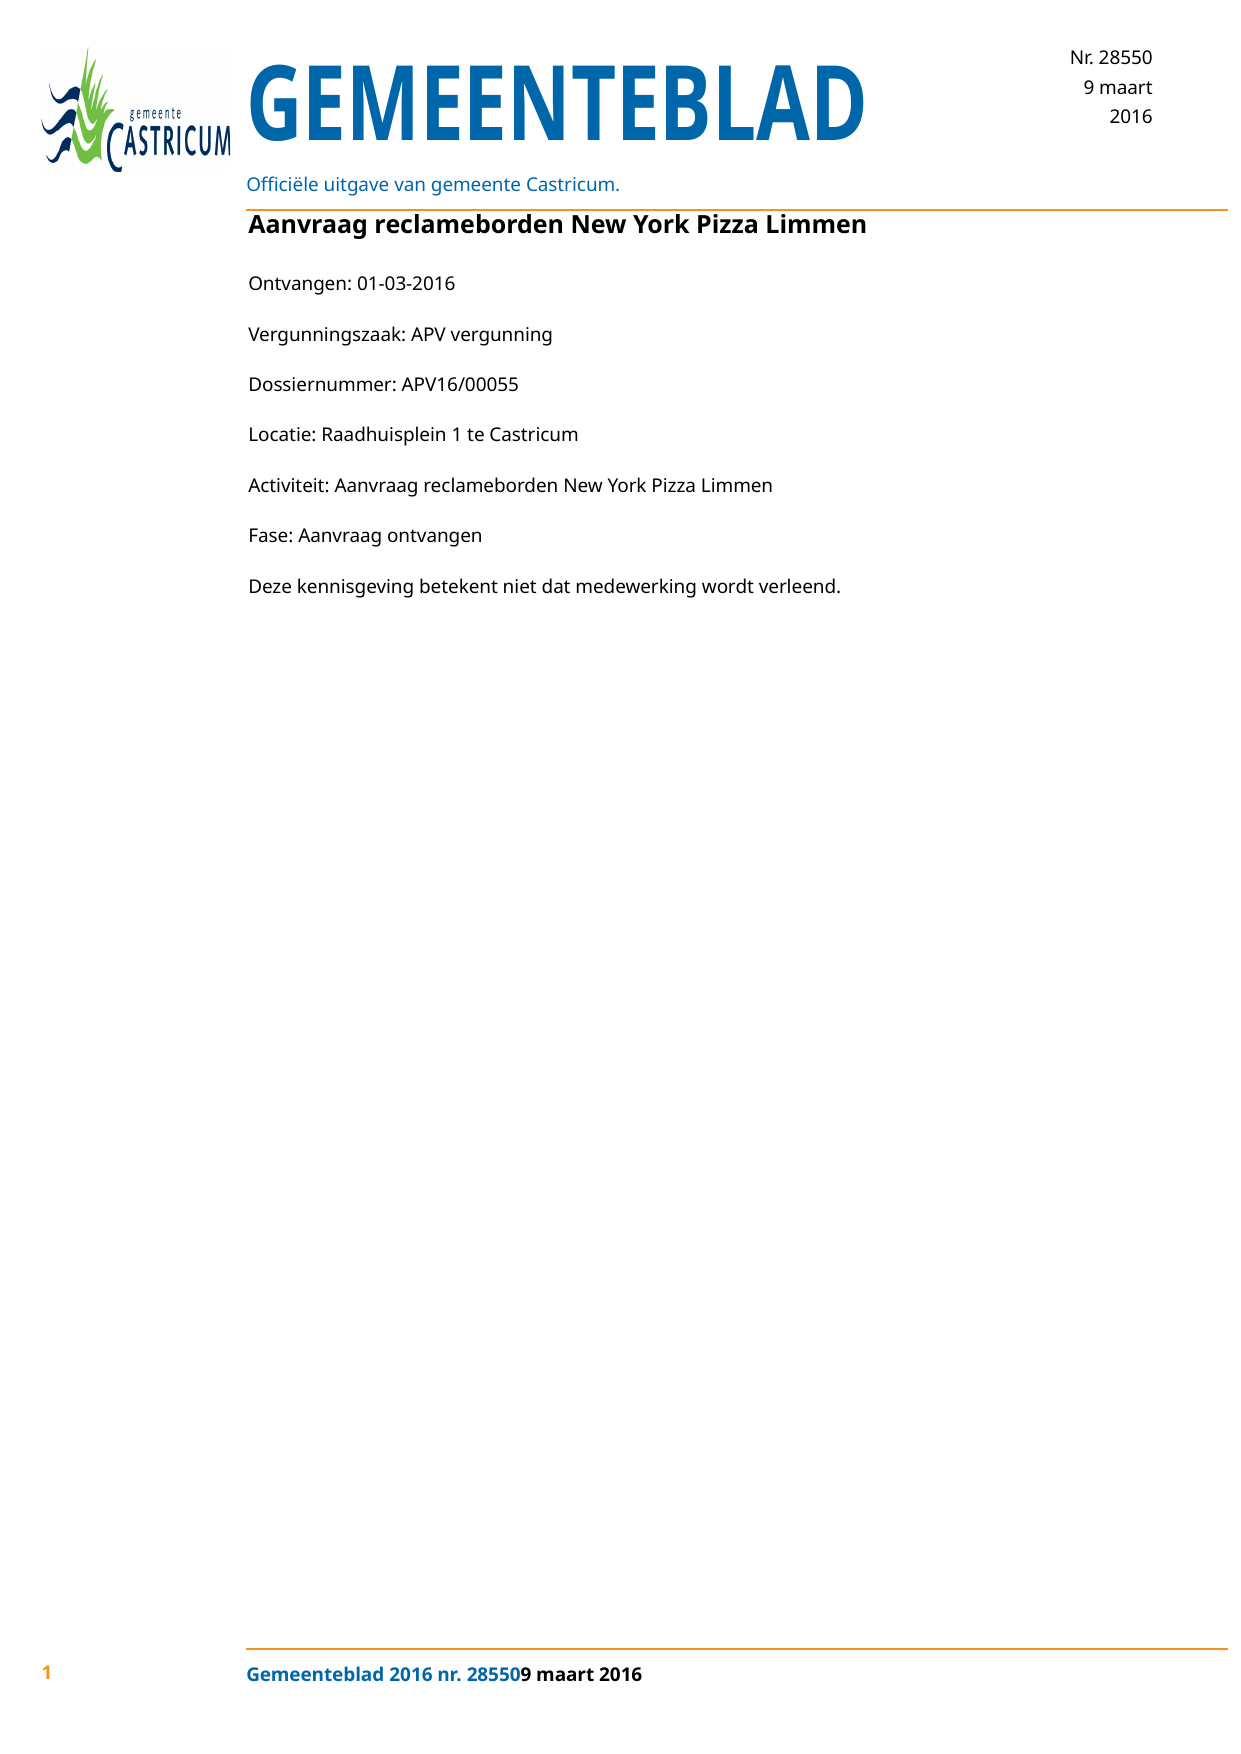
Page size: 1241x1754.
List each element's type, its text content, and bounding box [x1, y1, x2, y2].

picture [41, 47, 231, 172]
text Aanvraag reclameborden New York Pizza Limmen [248, 211, 1152, 241]
text Ontvangen: 01-03-2016 [248, 270, 1152, 296]
text Activiteit: Aanvraag reclameborden New York Pizza Limmen [248, 472, 1152, 498]
text Fase: Aanvraag ontvangen [248, 522, 1152, 548]
text Locatie: Raadhuisplein 1 te Castricum [248, 422, 1152, 447]
text Vergunningszaak: APV vergunning [248, 321, 1152, 346]
text Deze kennisgeving betekent niet dat medewerking wordt verleend. [248, 573, 1152, 598]
text Dossiernummer: APV16/00055 [248, 371, 1152, 397]
